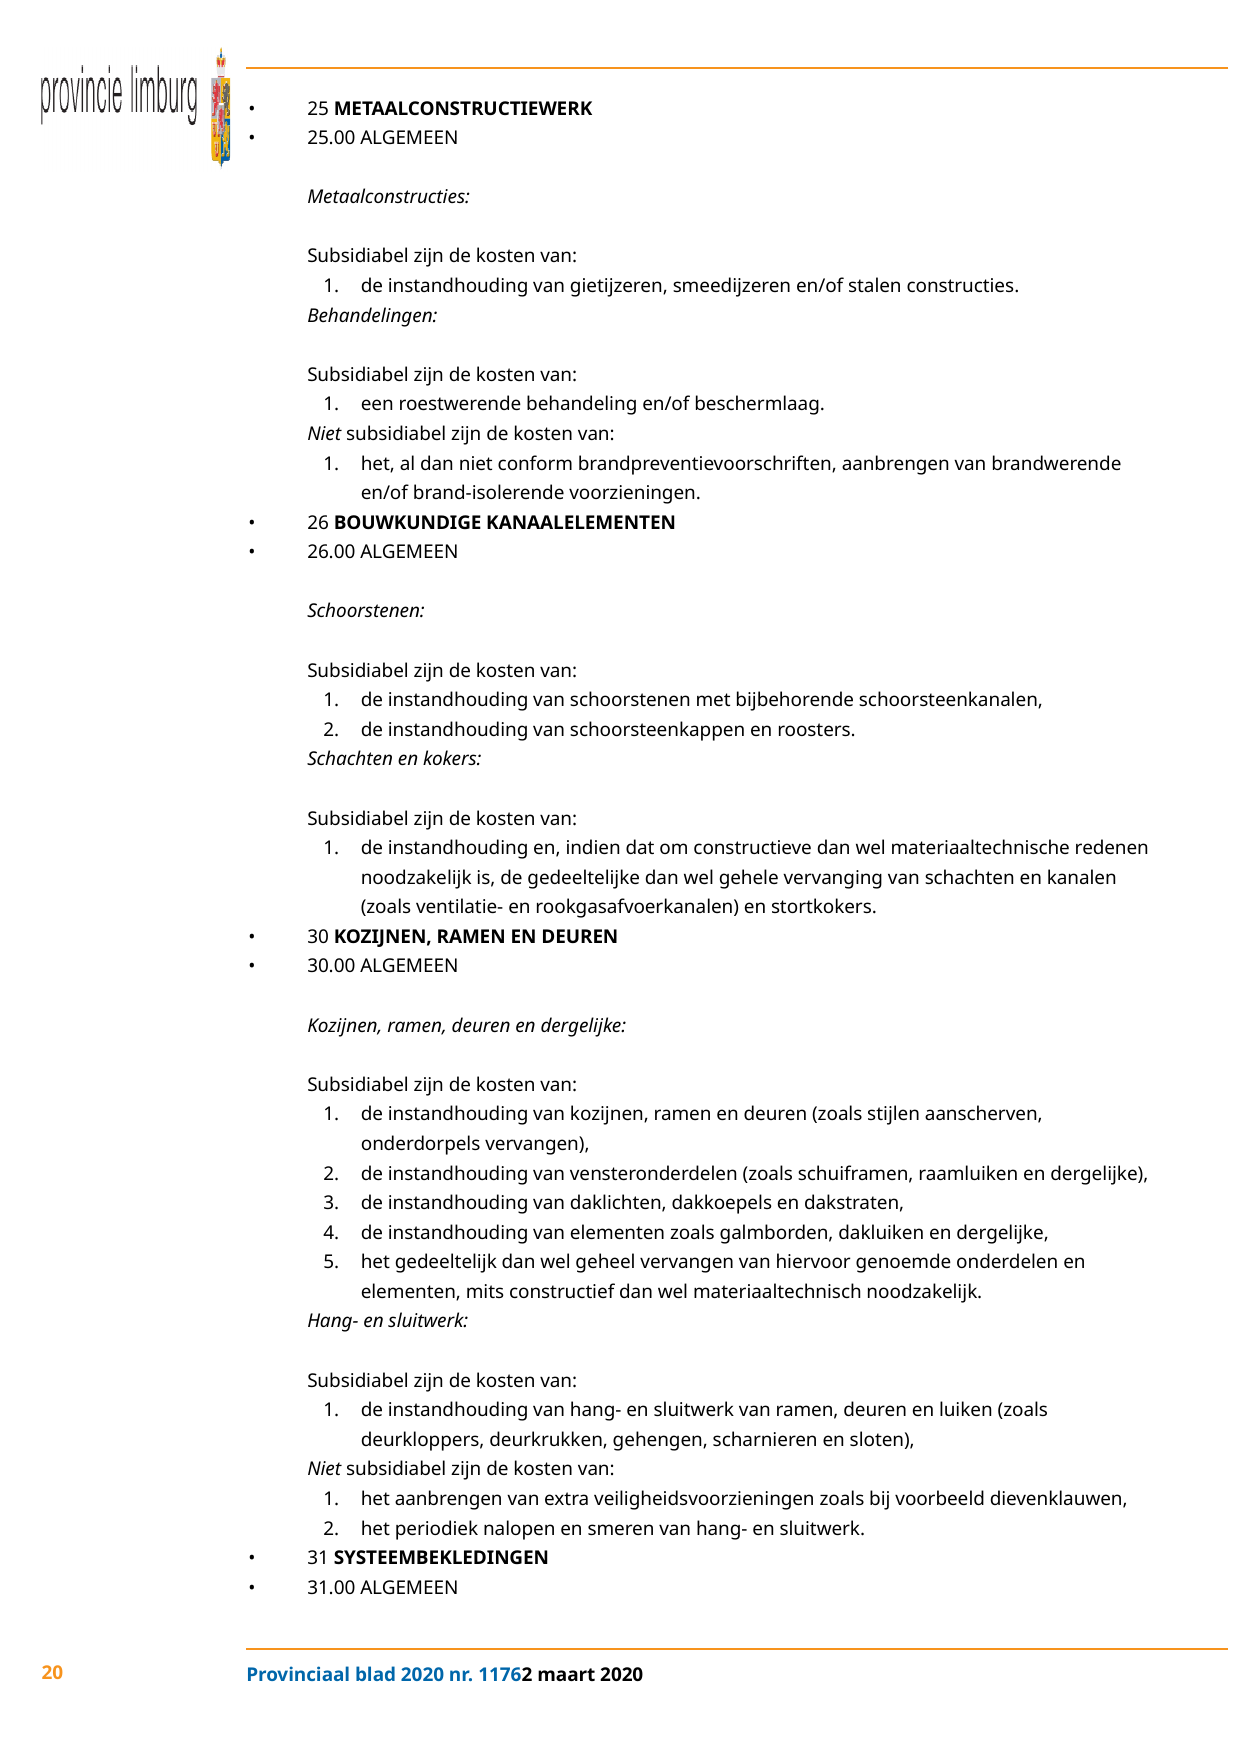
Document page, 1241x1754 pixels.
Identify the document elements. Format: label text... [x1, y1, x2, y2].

list Kozijnen, ramen, deuren en dergelijke: [248, 1012, 1152, 1038]
list 26 BOUWKUNDIGE KANAALELEMENTEN [248, 509, 1152, 535]
list Subsidiabel zijn de kosten van: [248, 1071, 1152, 1097]
list 25.00 ALGEMEEN [248, 124, 1152, 150]
list de instandhouding van daklichten, dakkoepels en dakstraten, [323, 1189, 1152, 1215]
list Subsidiabel zijn de kosten van: [248, 361, 1152, 387]
list 31.00 ALGEMEEN [248, 1574, 1152, 1600]
list Subsidiabel zijn de kosten van: [248, 243, 1152, 268]
list Niet subsidiabel zijn de kosten van: [248, 420, 1152, 446]
list Subsidiabel zijn de kosten van: [248, 805, 1152, 831]
list de instandhouding van gietijzeren, smeedijzeren en/of stalen constructies. [323, 272, 1152, 298]
list de instandhouding van vensteronderdelen (zoals schuiframen, raamluiken en dergelijke), [323, 1160, 1152, 1186]
list Behandelingen: [248, 302, 1152, 328]
list het aanbrengen van extra veiligheidsvoorzieningen zoals bij voorbeeld dievenklauwen, [323, 1485, 1152, 1511]
list Hang- en sluitwerk: [248, 1308, 1152, 1333]
list 30.00 ALGEMEEN [248, 953, 1152, 978]
list de instandhouding van elementen zoals galmborden, dakluiken en dergelijke, [323, 1219, 1152, 1245]
list de instandhouding van schoorstenen met bijbehorende schoorsteenkanalen, [323, 686, 1152, 712]
list 25 METAALCONSTRUCTIEWERK [248, 95, 1152, 121]
list de instandhouding van schoorsteenkappen en roosters. [323, 716, 1152, 742]
picture [41, 47, 231, 172]
list Niet subsidiabel zijn de kosten van: [248, 1456, 1152, 1481]
list 30 KOZIJNEN, RAMEN EN DEUREN [248, 923, 1152, 949]
list 31 SYSTEEMBEKLEDINGEN [248, 1544, 1152, 1570]
list de instandhouding van kozijnen, ramen en deuren (zoals stijlen aanscherven, onderdorpels vervangen), [323, 1101, 1152, 1156]
list het, al dan niet conform brandpreventievoorschriften, aanbrengen van brandwerende en/of brand-isolerende voorzieningen. [323, 450, 1152, 505]
list de instandhouding en, indien dat om constructieve dan wel materiaaltechnische redenen noodzakelijk is, de gedeeltelijke dan wel gehele vervanging van schachten en kanalen (zoals ventilatie- en rookgasafvoerkanalen) en stortkokers. [323, 834, 1152, 919]
list Schachten en kokers: [248, 746, 1152, 771]
list Schoorstenen: [248, 598, 1152, 623]
list een roestwerende behandeling en/of beschermlaag. [323, 391, 1152, 416]
list Subsidiabel zijn de kosten van: [248, 1367, 1152, 1393]
list het gedeeltelijk dan wel geheel vervangen van hiervoor genoemde onderdelen en elementen, mits constructief dan wel materiaaltechnisch noodzakelijk. [323, 1248, 1152, 1304]
list het periodiek nalopen en smeren van hang- en sluitwerk. [323, 1515, 1152, 1541]
list 26.00 ALGEMEEN [248, 538, 1152, 564]
list Subsidiabel zijn de kosten van: [248, 657, 1152, 683]
list de instandhouding van hang- en sluitwerk van ramen, deuren en luiken (zoals deurkloppers, deurkrukken, gehengen, scharnieren en sloten), [323, 1396, 1152, 1452]
list Metaalconstructies: [248, 183, 1152, 209]
